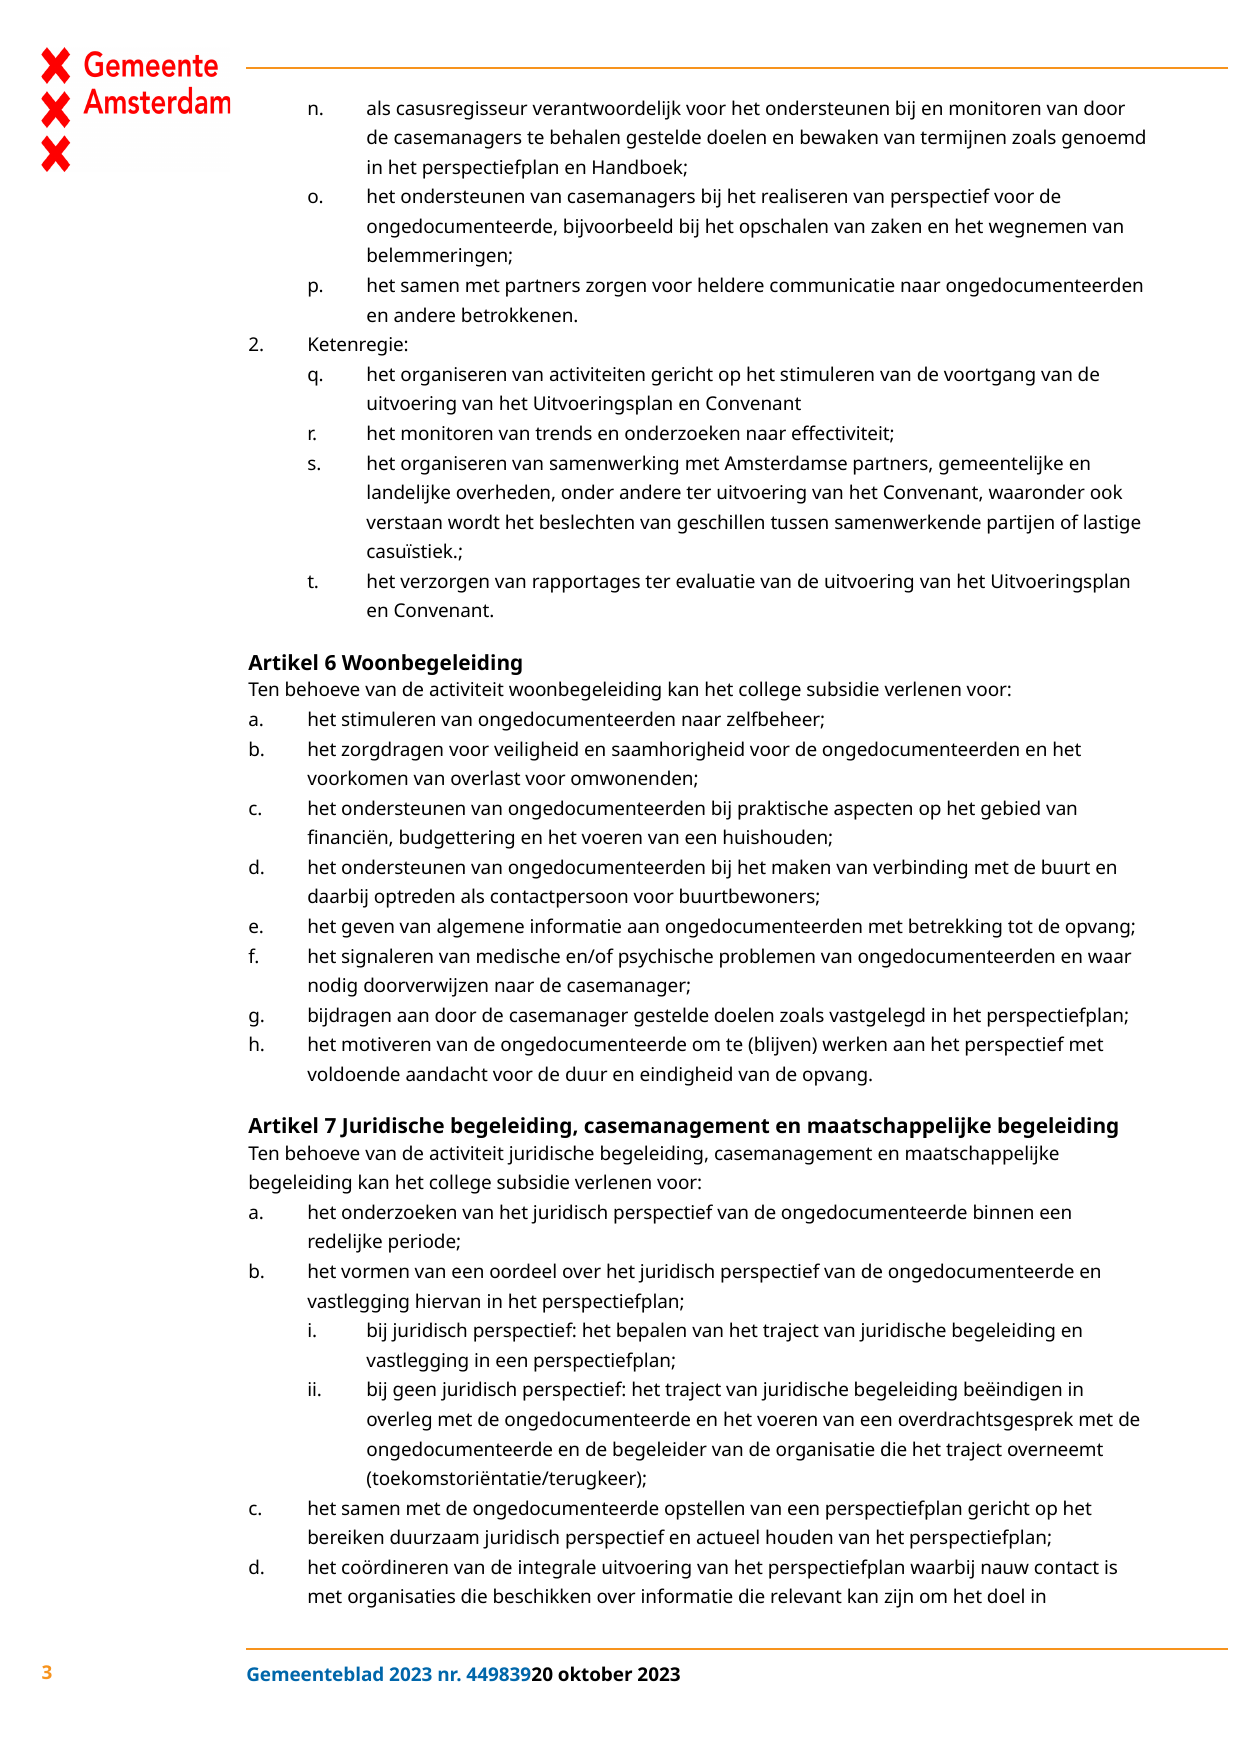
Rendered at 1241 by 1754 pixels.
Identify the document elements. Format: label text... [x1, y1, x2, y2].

list het vormen van een oordeel over het juridisch perspectief van de ongedocumenteerde en vastlegging hiervan in het perspectiefplan; [248, 1258, 1152, 1314]
list het ondersteunen van casemanagers bij het realiseren van perspectief voor de ongedocumenteerde, bijvoorbeeld bij het opschalen van zaken en het wegnemen van belemmeringen; [307, 183, 1152, 268]
text Artikel 7 Juridische begeleiding, casemanagement en maatschappelijke begeleiding [248, 1112, 1152, 1140]
text Artikel 6 Woonbegeleiding [248, 648, 1152, 677]
list Ketenregie: [248, 331, 1152, 357]
list het onderzoeken van het juridisch perspectief van de ongedocumenteerde binnen een redelijke periode; [248, 1199, 1152, 1254]
list het verzorgen van rapportages ter evaluatie van de uitvoering van het Uitvoeringsplan en Convenant. [307, 568, 1152, 623]
list als casusregisseur verantwoordelijk voor het ondersteunen bij en monitoren van door de casemanagers te behalen gestelde doelen en bewaken van termijnen zoals genoemd in het perspectiefplan en Handboek; [307, 95, 1152, 180]
list het monitoren van trends en onderzoeken naar effectiviteit; [307, 420, 1152, 446]
list het motiveren van de ongedocumenteerde om te (blijven) werken aan het perspectief met voldoende aandacht voor de duur en eindigheid van de opvang. [248, 1032, 1152, 1087]
list het samen met partners zorgen voor heldere communicatie naar ongedocumenteerden en andere betrokkenen. [307, 272, 1152, 328]
list bij juridisch perspectief: het bepalen van het traject van juridische begeleiding en vastlegging in een perspectiefplan; [307, 1317, 1152, 1373]
list het ondersteunen van ongedocumenteerden bij het maken van verbinding met de buurt en daarbij optreden als contactpersoon voor buurtbewoners; [248, 854, 1152, 909]
list het organiseren van activiteiten gericht op het stimuleren van de voortgang van de uitvoering van het Uitvoeringsplan en Convenant [307, 361, 1152, 416]
list het samen met de ongedocumenteerde opstellen van een perspectiefplan gericht op het bereiken duurzaam juridisch perspectief en actueel houden van het perspectiefplan; [248, 1495, 1152, 1550]
picture [41, 47, 231, 172]
list het geven van algemene informatie aan ongedocumenteerden met betrekking tot de opvang; [248, 913, 1152, 939]
text Ten behoeve van de activiteit juridische begeleiding, casemanagement en maatschappelijke begeleiding kan het college subsidie verlenen voor: [248, 1140, 1152, 1195]
list bij geen juridisch perspectief: het traject van juridische begeleiding beëindigen in overleg met de ongedocumenteerde en het voeren van een overdrachtsgesprek met de ongedocumenteerde en de begeleider van de organisatie die het traject overneemt (toekomstoriëntatie/terugkeer); [307, 1377, 1152, 1491]
list het stimuleren van ongedocumenteerden naar zelfbeheer; [248, 706, 1152, 732]
list het coördineren van de integrale uitvoering van het perspectiefplan waarbij nauw contact is met organisaties die beschikken over informatie die relevant kan zijn om het doel in [248, 1554, 1152, 1609]
list het zorgdragen voor veiligheid en saamhorigheid voor de ongedocumenteerden en het voorkomen van overlast voor omwonenden; [248, 736, 1152, 791]
list het ondersteunen van ongedocumenteerden bij praktische aspecten op het gebied van financiën, budgettering en het voeren van een huishouden; [248, 795, 1152, 850]
list het signaleren van medische en/of psychische problemen van ongedocumenteerden en waar nodig doorverwijzen naar de casemanager; [248, 943, 1152, 998]
list bijdragen aan door de casemanager gestelde doelen zoals vastgelegd in het perspectiefplan; [248, 1002, 1152, 1028]
list het organiseren van samenwerking met Amsterdamse partners, gemeentelijke en landelijke overheden, onder andere ter uitvoering van het Convenant, waaronder ook verstaan wordt het beslechten van geschillen tussen samenwerkende partijen of lastige casuïstiek.; [307, 450, 1152, 564]
text Ten behoeve van de activiteit woonbegeleiding kan het college subsidie verlenen voor: [248, 677, 1152, 702]
